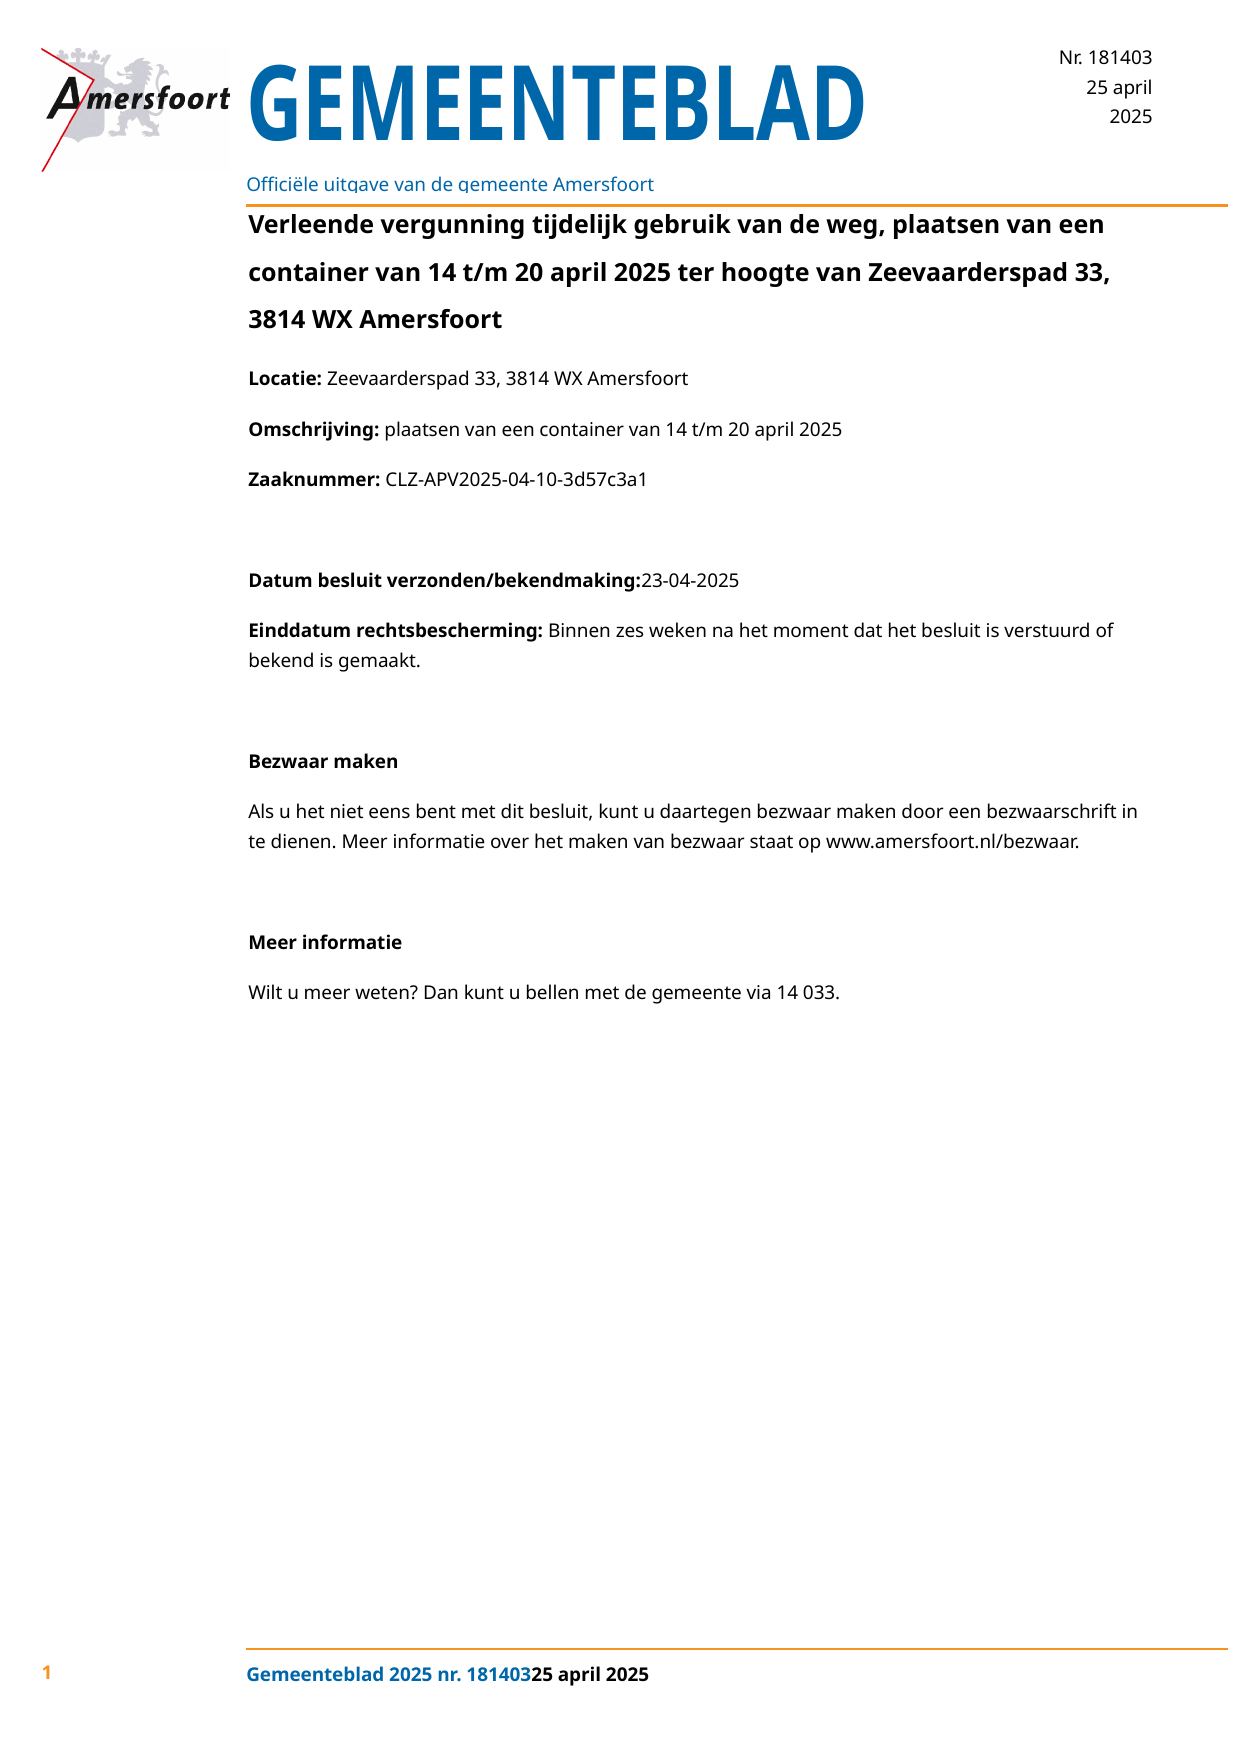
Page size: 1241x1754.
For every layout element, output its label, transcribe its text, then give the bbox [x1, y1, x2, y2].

text Omschrijving: plaatsen van een container van 14 t/m 20 april 2025 [248, 416, 1152, 442]
text Als u het niet eens bent met dit besluit, kunt u daartegen bezwaar maken door een bezwaarschrift in te dienen. Meer informatie over het maken van bezwaar staat op www.amersfoort.nl/bezwaar. [248, 798, 1152, 854]
text Bezwaar maken [248, 748, 1152, 774]
text Datum besluit verzonden/bekendmaking:23-04-2025 [248, 567, 1152, 593]
picture [41, 47, 231, 172]
text Locatie: Zeevaarderspad 33, 3814 WX Amersfoort [248, 366, 1152, 391]
text Meer informatie [248, 929, 1152, 954]
text Wilt u meer weten? Dan kunt u bellen met de gemeente via 14 033. [248, 979, 1152, 1005]
text Einddatum rechtsbescherming: Binnen zes weken na het moment dat het besluit is verstuurd of bekend is gemaakt. [248, 618, 1152, 673]
text Verleende vergunning tijdelijk gebruik van de weg, plaatsen van een container van 14 t/m 20 april 2025 ter hoogte van Zeevaarderspad 33, 3814 WX Amersfoort [248, 207, 1152, 336]
text Zaaknummer: CLZ-APV2025-04-10-3d57c3a1 [248, 466, 1152, 492]
